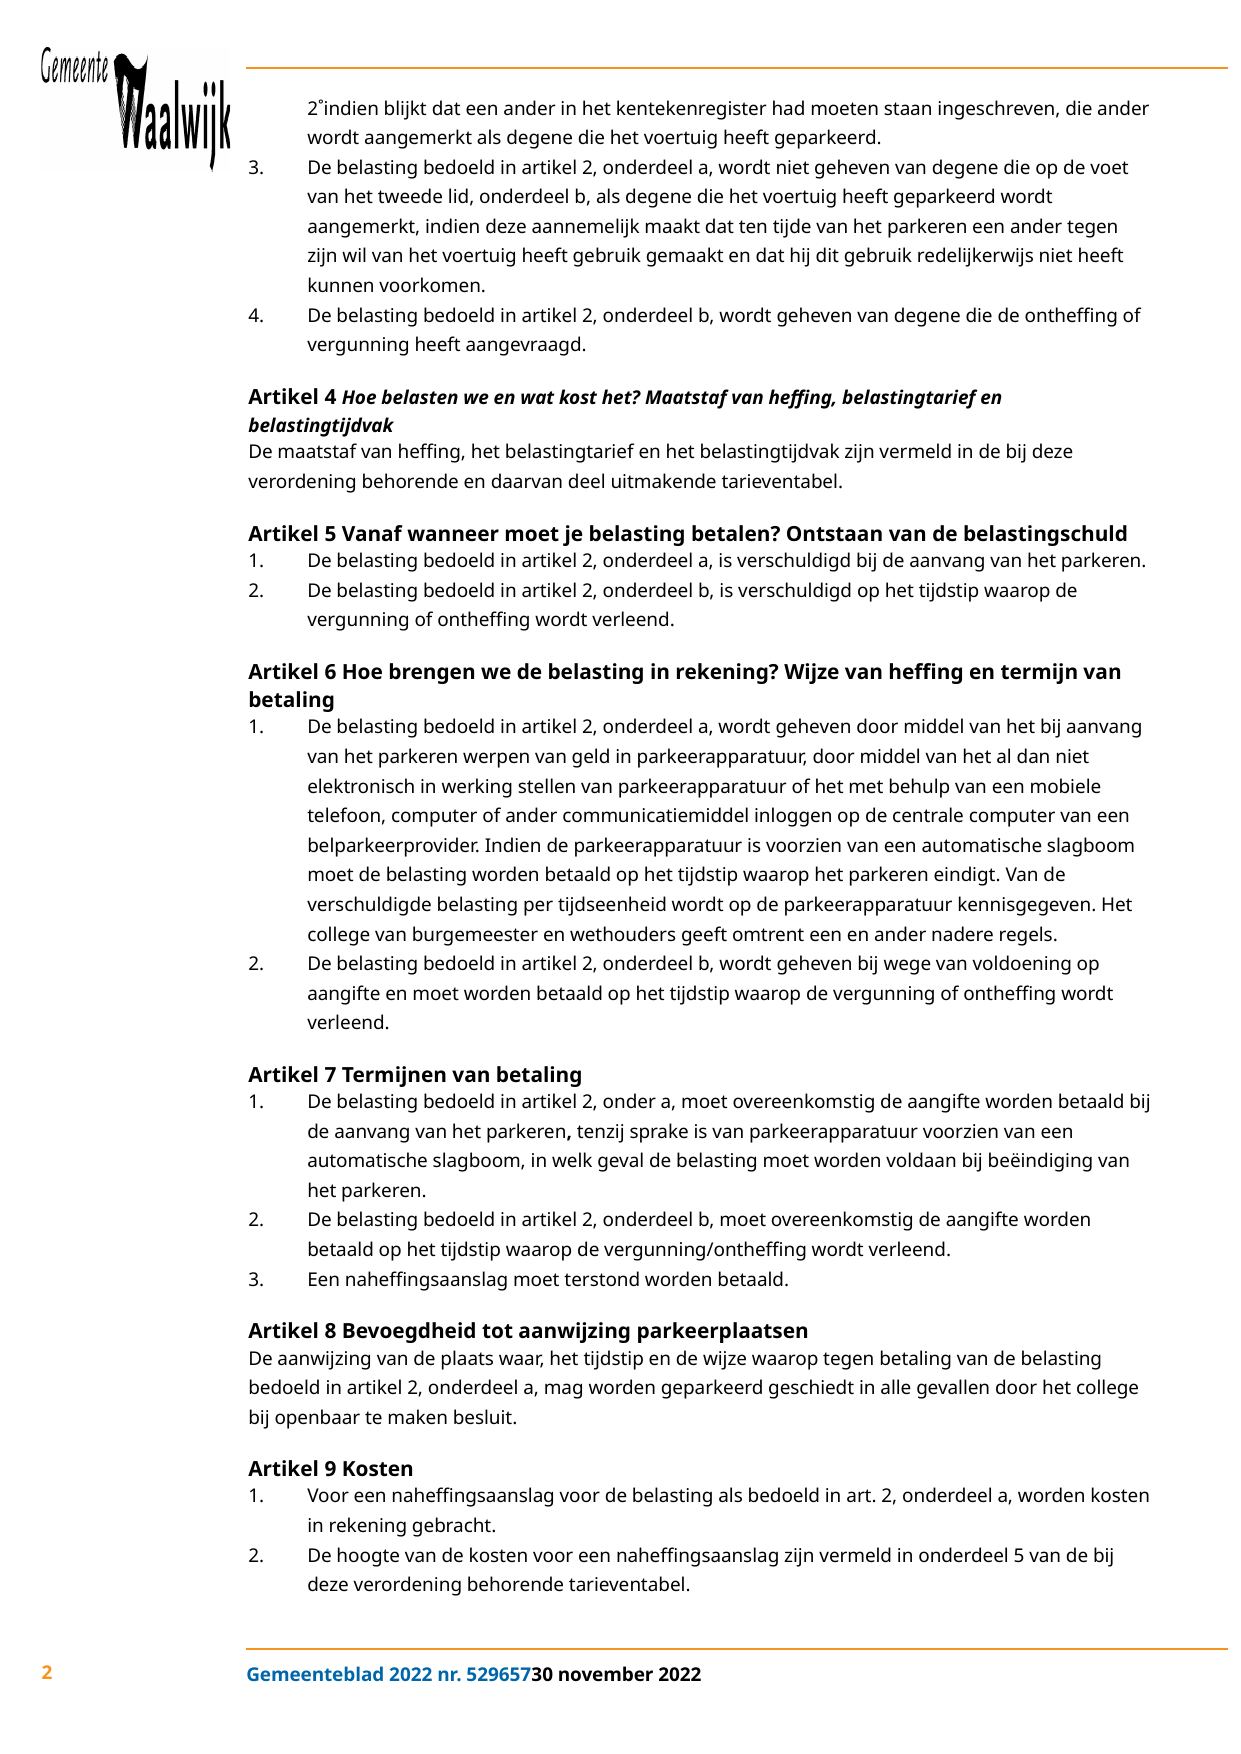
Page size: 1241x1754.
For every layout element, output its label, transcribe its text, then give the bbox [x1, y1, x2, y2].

list De belasting bedoeld in artikel 2, onderdeel b, is verschuldigd op het tijdstip waarop de vergunning of ontheffing wordt verleend. [248, 577, 1152, 632]
list De belasting bedoeld in artikel 2, onderdeel b, wordt geheven bij wege van voldoening op aangifte en moet worden betaald op het tijdstip waarop de vergunning of ontheffing wordt verleend. [248, 950, 1152, 1035]
text Artikel 4 Hoe belasten we en wat kost het? Maatstaf van heffing, belastingtarief en belastingtijdvak [248, 382, 1152, 439]
text Artikel 6 Hoe brengen we de belasting in rekening? Wijze van heffing en termijn van betaling [248, 657, 1152, 714]
list De belasting bedoeld in artikel 2, onderdeel a, wordt niet geheven van degene die op de voet van het tweede lid, onderdeel b, als degene die het voertuig heeft geparkeerd wordt aangemerkt, indien deze aannemelijk maakt dat ten tijde van het parkeren een ander tegen zijn wil van het voertuig heeft gebruik gemaakt en dat hij dit gebruik redelijkerwijs niet heeft kunnen voorkomen. [248, 154, 1152, 298]
text De aanwijzing van de plaats waar, het tijdstip en de wijze waarop tegen betaling van de belasting bedoeld in artikel 2, onderdeel a, mag worden geparkeerd geschiedt in alle gevallen door het college bij openbaar te maken besluit. [248, 1345, 1152, 1429]
text Artikel 9 Kosten [248, 1454, 1152, 1483]
text Artikel 5 Vanaf wanneer moet je belasting betalen? Ontstaan van de belastingschuld [248, 519, 1152, 547]
list De belasting bedoeld in artikel 2, onder a, moet overeenkomstig de aangifte worden betaald bij de aanvang van het parkeren, tenzij sprake is van parkeerapparatuur voorzien van een automatische slagboom, in welk geval de belasting moet worden voldaan bij beëindiging van het parkeren. [248, 1088, 1152, 1203]
list De hoogte van de kosten voor een naheffingsaanslag zijn vermeld in onderdeel 5 van de bij deze verordening behorende tarieventabel. [248, 1542, 1152, 1597]
list Een naheffingsaanslag moet terstond worden betaald. [248, 1266, 1152, 1292]
text Artikel 8 Bevoegdheid tot aanwijzing parkeerplaatsen [248, 1316, 1152, 1345]
text De maatstaf van heffing, het belastingtarief en het belastingtijdvak zijn vermeld in de bij deze verordening behorende en daarvan deel uitmakende tarieventabel. [248, 439, 1152, 494]
list De belasting bedoeld in artikel 2, onderdeel b, moet overeenkomstig de aangifte worden betaald op het tijdstip waarop de vergunning/ontheffing wordt verleend. [248, 1207, 1152, 1262]
picture [41, 47, 231, 172]
list Voor een naheffingsaanslag voor de belasting als bedoeld in art. 2, onderdeel a, worden kosten in rekening gebracht. [248, 1483, 1152, 1538]
list De belasting bedoeld in artikel 2, onderdeel a, is verschuldigd bij de aanvang van het parkeren. [248, 547, 1152, 573]
list De belasting bedoeld in artikel 2, onderdeel a, wordt geheven door middel van het bij aanvang van het parkeren werpen van geld in parkeerapparatuur, door middel van het al dan niet elektronisch in werking stellen van parkeerapparatuur of het met behulp van een mobiele telefoon, computer of ander communicatiemiddel inloggen op de centrale computer van een belparkeerprovider. Indien de parkeerapparatuur is voorzien van een automatische slagboom moet de belasting worden betaald op het tijdstip waarop het parkeren eindigt. Van de verschuldigde belasting per tijdseenheid wordt op de parkeerapparatuur kennisgegeven. Het college van burgemeester en wethouders geeft omtrent een en ander nadere regels. [248, 714, 1152, 946]
list 2˚indien blijkt dat een ander in het kentekenregister had moeten staan ingeschreven, die ander wordt aangemerkt als degene die het voertuig heeft geparkeerd. [248, 95, 1152, 150]
list De belasting bedoeld in artikel 2, onderdeel b, wordt geheven van degene die de ontheffing of vergunning heeft aangevraagd. [248, 302, 1152, 357]
text Artikel 7 Termijnen van betaling [248, 1060, 1152, 1088]
